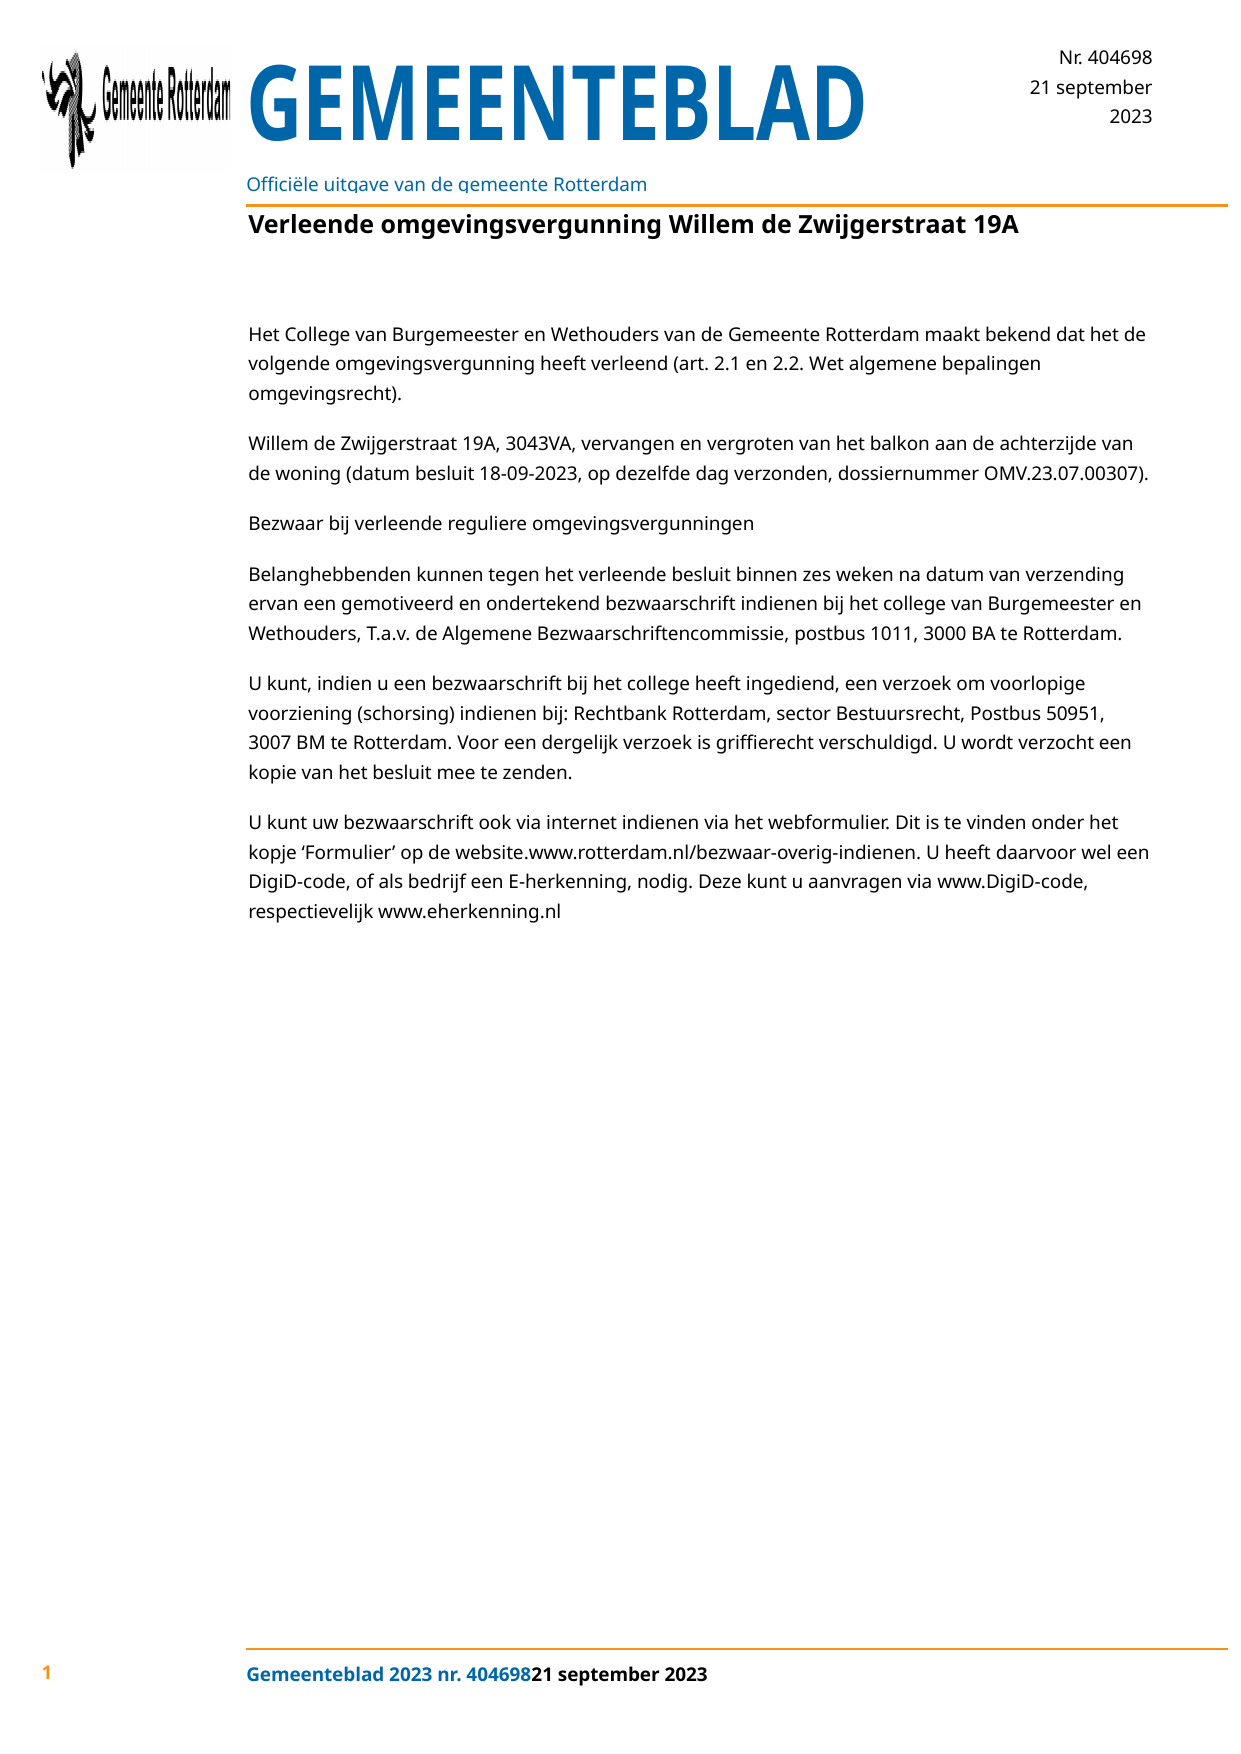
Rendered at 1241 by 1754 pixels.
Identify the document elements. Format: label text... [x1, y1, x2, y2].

text U kunt uw bezwaarschrift ook via internet indienen via het webformulier. Dit is te vinden onder het kopje ‘Formulier’ op de website.www.rotterdam.nl/bezwaar-overig-indienen. U heeft daarvoor wel een DigiD-code, of als bedrijf een E-herkenning, nodig. Deze kunt u aanvragen via www.DigiD-code, respectievelijk www.eherkenning.nl [248, 809, 1152, 924]
text Bezwaar bij verleende reguliere omgevingsvergunningen [248, 510, 1152, 536]
text Willem de Zwijgerstraat 19A, 3043VA, vervangen en vergroten van het balkon aan de achterzijde van de woning (datum besluit 18-09-2023, op dezelfde dag verzonden, dossiernummer OMV.23.07.00307). [248, 430, 1152, 486]
text Het College van Burgemeester en Wethouders van de Gemeente Rotterdam maakt bekend dat het de volgende omgevingsvergunning heeft verleend (art. 2.1 en 2.2. Wet algemene bepalingen omgevingsrecht). [248, 321, 1152, 406]
text Belanghebbenden kunnen tegen het verleende besluit binnen zes weken na datum van verzending ervan een gemotiveerd en ondertekend bezwaarschrift indienen bij het college van Burgemeester en Wethouders, T.a.v. de Algemene Bezwaarschriftencommissie, postbus 1011, 3000 BA te Rotterdam. [248, 561, 1152, 646]
text Verleende omgevingsvergunning Willem de Zwijgerstraat 19A [248, 207, 1152, 241]
picture [41, 47, 231, 172]
text U kunt, indien u een bezwaarschrift bij het college heeft ingediend, een verzoek om voorlopige voorziening (schorsing) indienen bij: Rechtbank Rotterdam, sector Bestuursrecht, Postbus 50951, 3007 BM te Rotterdam. Voor een dergelijk verzoek is griffierecht verschuldigd. U wordt verzocht een kopie van het besluit mee te zenden. [248, 670, 1152, 785]
